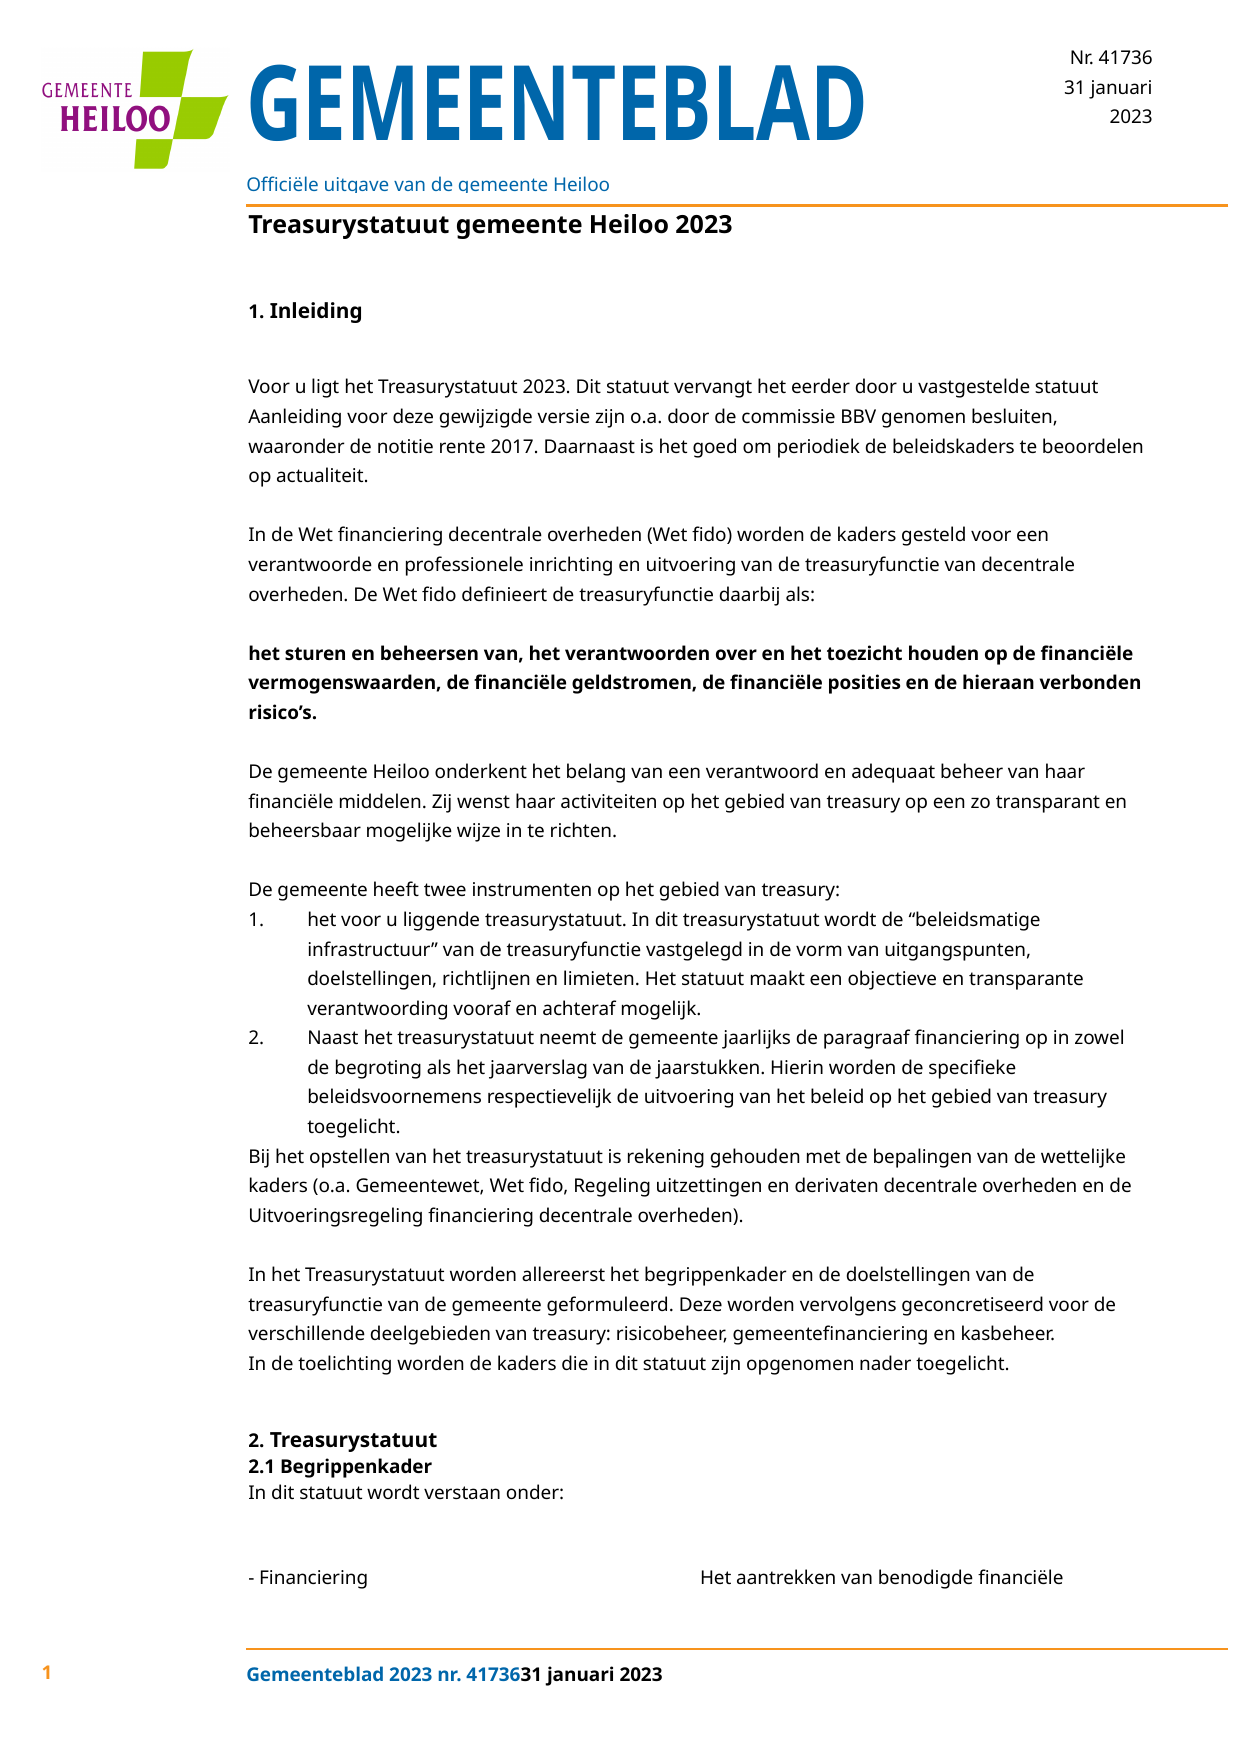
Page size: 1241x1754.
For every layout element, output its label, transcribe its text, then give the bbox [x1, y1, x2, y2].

text Aanleiding voor deze gewijzigde versie zijn o.a. door de commissie BBV genomen besluiten, waaronder de notitie rente 2017. Daarnaast is het goed om periodiek de beleidskaders te beoordelen op actualiteit. [248, 403, 1152, 488]
table_cell - Financiering [248, 1564, 700, 1590]
text 1. Inleiding [248, 296, 1152, 324]
text De gemeente heeft twee instrumenten op het gebied van treasury: [248, 877, 1152, 902]
text In de toelichting worden de kaders die in dit statuut zijn opgenomen nader toegelicht. [248, 1350, 1152, 1376]
text Treasurystatuut gemeente Heiloo 2023 [248, 207, 1152, 241]
text In het Treasurystatuut worden allereerst het begrippenkader en de doelstellingen van de treasuryfunctie van de gemeente geformuleerd. Deze worden vervolgens geconcretiseerd voor de verschillende deelgebieden van treasury: risicobeheer, gemeentefinanciering en kasbeheer. [248, 1261, 1152, 1346]
text In dit statuut wordt verstaan onder: [248, 1479, 1152, 1505]
table_header [700, 1539, 1152, 1564]
text De gemeente Heiloo onderkent het belang van een verantwoord en adequaat beheer van haar financiële middelen. Zij wenst haar activiteiten op het gebied van treasury op een zo transparant en beheersbaar mogelijke wijze in te richten. [248, 758, 1152, 843]
text Voor u ligt het Treasurystatuut 2023. Dit statuut vervangt het eerder door u vastgestelde statuut [248, 374, 1152, 399]
table_header [248, 1539, 700, 1564]
text het sturen en beheersen van, het verantwoorden over en het toezicht houden op de financiële vermogenswaarden, de financiële geldstromen, de financiële posities en de hieraan verbonden risico’s. [248, 640, 1152, 725]
text Bij het opstellen van het treasurystatuut is rekening gehouden met de bepalingen van de wettelijke kaders (o.a. Gemeentewet, Wet fido, Regeling uitzettingen en derivaten decentrale overheden en de Uitvoeringsregeling financiering decentrale overheden). [248, 1143, 1152, 1228]
table_cell Het aantrekken van benodigde financiële [700, 1564, 1152, 1590]
text 2.1 Begrippenkader [248, 1454, 1152, 1479]
list Naast het treasurystatuut neemt de gemeente jaarlijks de paragraaf financiering op in zowel de begroting als het jaarverslag van de jaarstukken. Hierin worden de specifieke beleidsvoornemens respectievelijk de uitvoering van het beleid op het gebied van treasury toegelicht. [248, 1024, 1152, 1139]
text 2. Treasurystatuut [248, 1425, 1152, 1454]
list het voor u liggende treasurystatuut. In dit treasurystatuut wordt de “beleidsmatige infrastructuur” van de treasuryfunctie vastgelegd in de vorm van uitgangspunten, doelstellingen, richtlijnen en limieten. Het statuut maakt een objectieve en transparante verantwoording vooraf en achteraf mogelijk. [248, 906, 1152, 1021]
picture [41, 47, 231, 172]
text In de Wet financiering decentrale overheden (Wet fido) worden de kaders gesteld voor een verantwoorde en professionele inrichting en uitvoering van de treasuryfunctie van decentrale overheden. De Wet fido definieert de treasuryfunctie daarbij als: [248, 522, 1152, 607]
